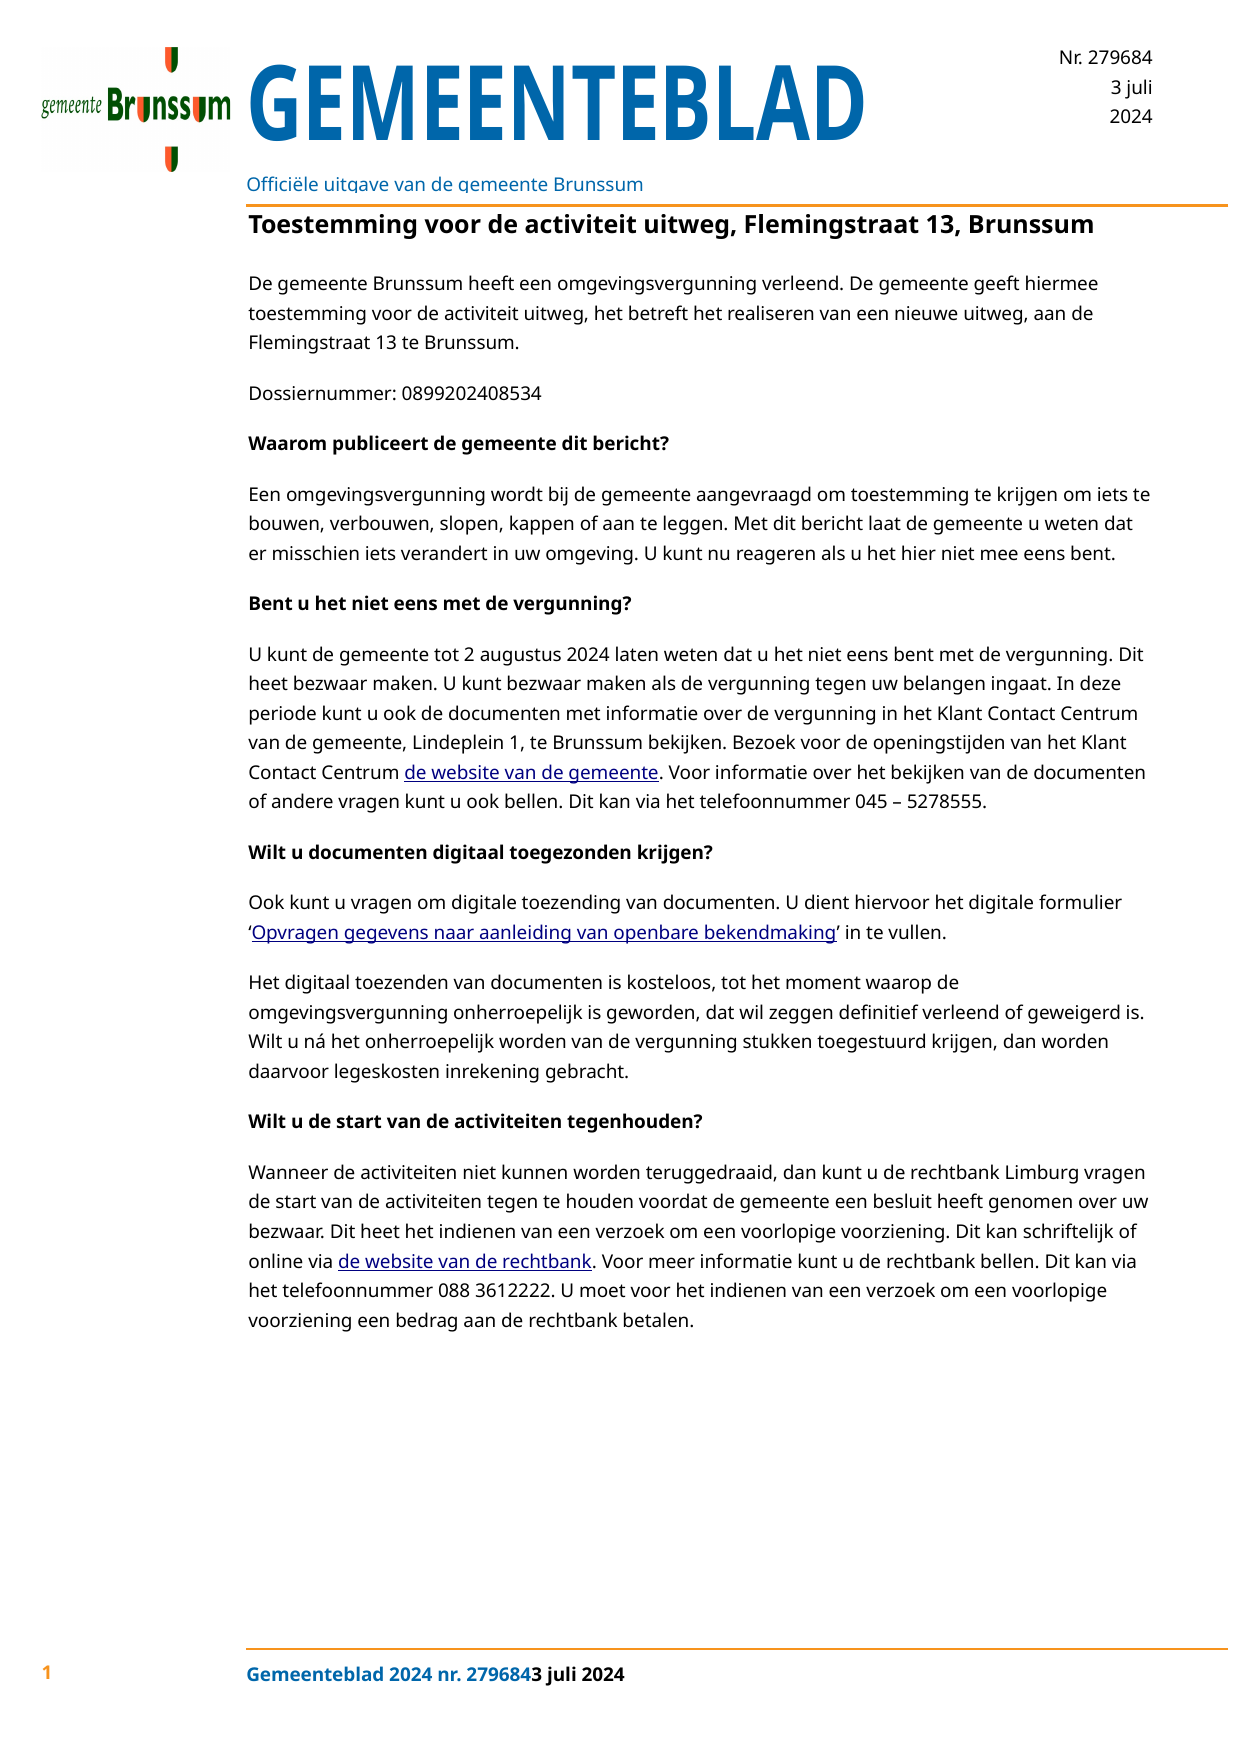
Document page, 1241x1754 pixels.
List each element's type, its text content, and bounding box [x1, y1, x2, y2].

text Bent u het niet eens met de vergunning? [248, 590, 1152, 616]
text Dossiernummer: 0899202408534 [248, 380, 1152, 406]
text Een omgevingsvergunning wordt bij de gemeente aangevraagd om toestemming te krijgen om iets te bouwen, verbouwen, slopen, kappen of aan te leggen. Met dit bericht laat de gemeente u weten dat er misschien iets verandert in uw omgeving. U kunt nu reageren als u het hier niet mee eens bent. [248, 481, 1152, 566]
text Wilt u de start van de activiteiten tegenhouden? [248, 1109, 1152, 1134]
text Wanneer de activiteiten niet kunnen worden teruggedraaid, dan kunt u de rechtbank Limburg vragen de start van de activiteiten tegen te houden voordat de gemeente een besluit heeft genomen over uw bezwaar. Dit heet het indienen van een verzoek om een voorlopige voorziening. Dit kan schriftelijk of online via de website van de rechtbank. Voor meer informatie kunt u de rechtbank bellen. Dit kan via het telefoonnummer 088 3612222. U moet voor het indienen van een verzoek om een voorlopige voorziening een bedrag aan de rechtbank betalen. [248, 1159, 1152, 1333]
text Toestemming voor de activiteit uitweg, Flemingstraat 13, Brunssum [248, 207, 1152, 241]
text Ook kunt u vragen om digitale toezending van documenten. U dient hiervoor het digitale formulier ‘Opvragen gegevens naar aanleiding van openbare bekendmaking’ in te vullen. [248, 889, 1152, 945]
text Waarom publiceert de gemeente dit bericht? [248, 430, 1152, 456]
picture [41, 47, 231, 172]
text U kunt de gemeente tot 2 augustus 2024 laten weten dat u het niet eens bent met de vergunning. Dit heet bezwaar maken. U kunt bezwaar maken als de vergunning tegen uw belangen ingaat. In deze periode kunt u ook de documenten met informatie over de vergunning in het Klant Contact Centrum van de gemeente, Lindeplein 1, te Brunssum bekijken. Bezoek voor de openingstijden van het Klant Contact Centrum de website van de gemeente. Voor informatie over het bekijken van de documenten of andere vragen kunt u ook bellen. Dit kan via het telefoonnummer 045 – 5278555. [248, 641, 1152, 814]
text Het digitaal toezenden van documenten is kosteloos, tot het moment waarop de omgevingsvergunning onherroepelijk is geworden, dat wil zeggen definitief verleend of geweigerd is. Wilt u ná het onherroepelijk worden van de vergunning stukken toegestuurd krijgen, dan worden daarvoor legeskosten inrekening gebracht. [248, 969, 1152, 1084]
text De gemeente Brunssum heeft een omgevingsvergunning verleend. De gemeente geeft hiermee toestemming voor de activiteit uitweg, het betreft het realiseren van een nieuwe uitweg, aan de Flemingstraat 13 te Brunssum. [248, 270, 1152, 355]
text Wilt u documenten digitaal toegezonden krijgen? [248, 839, 1152, 865]
